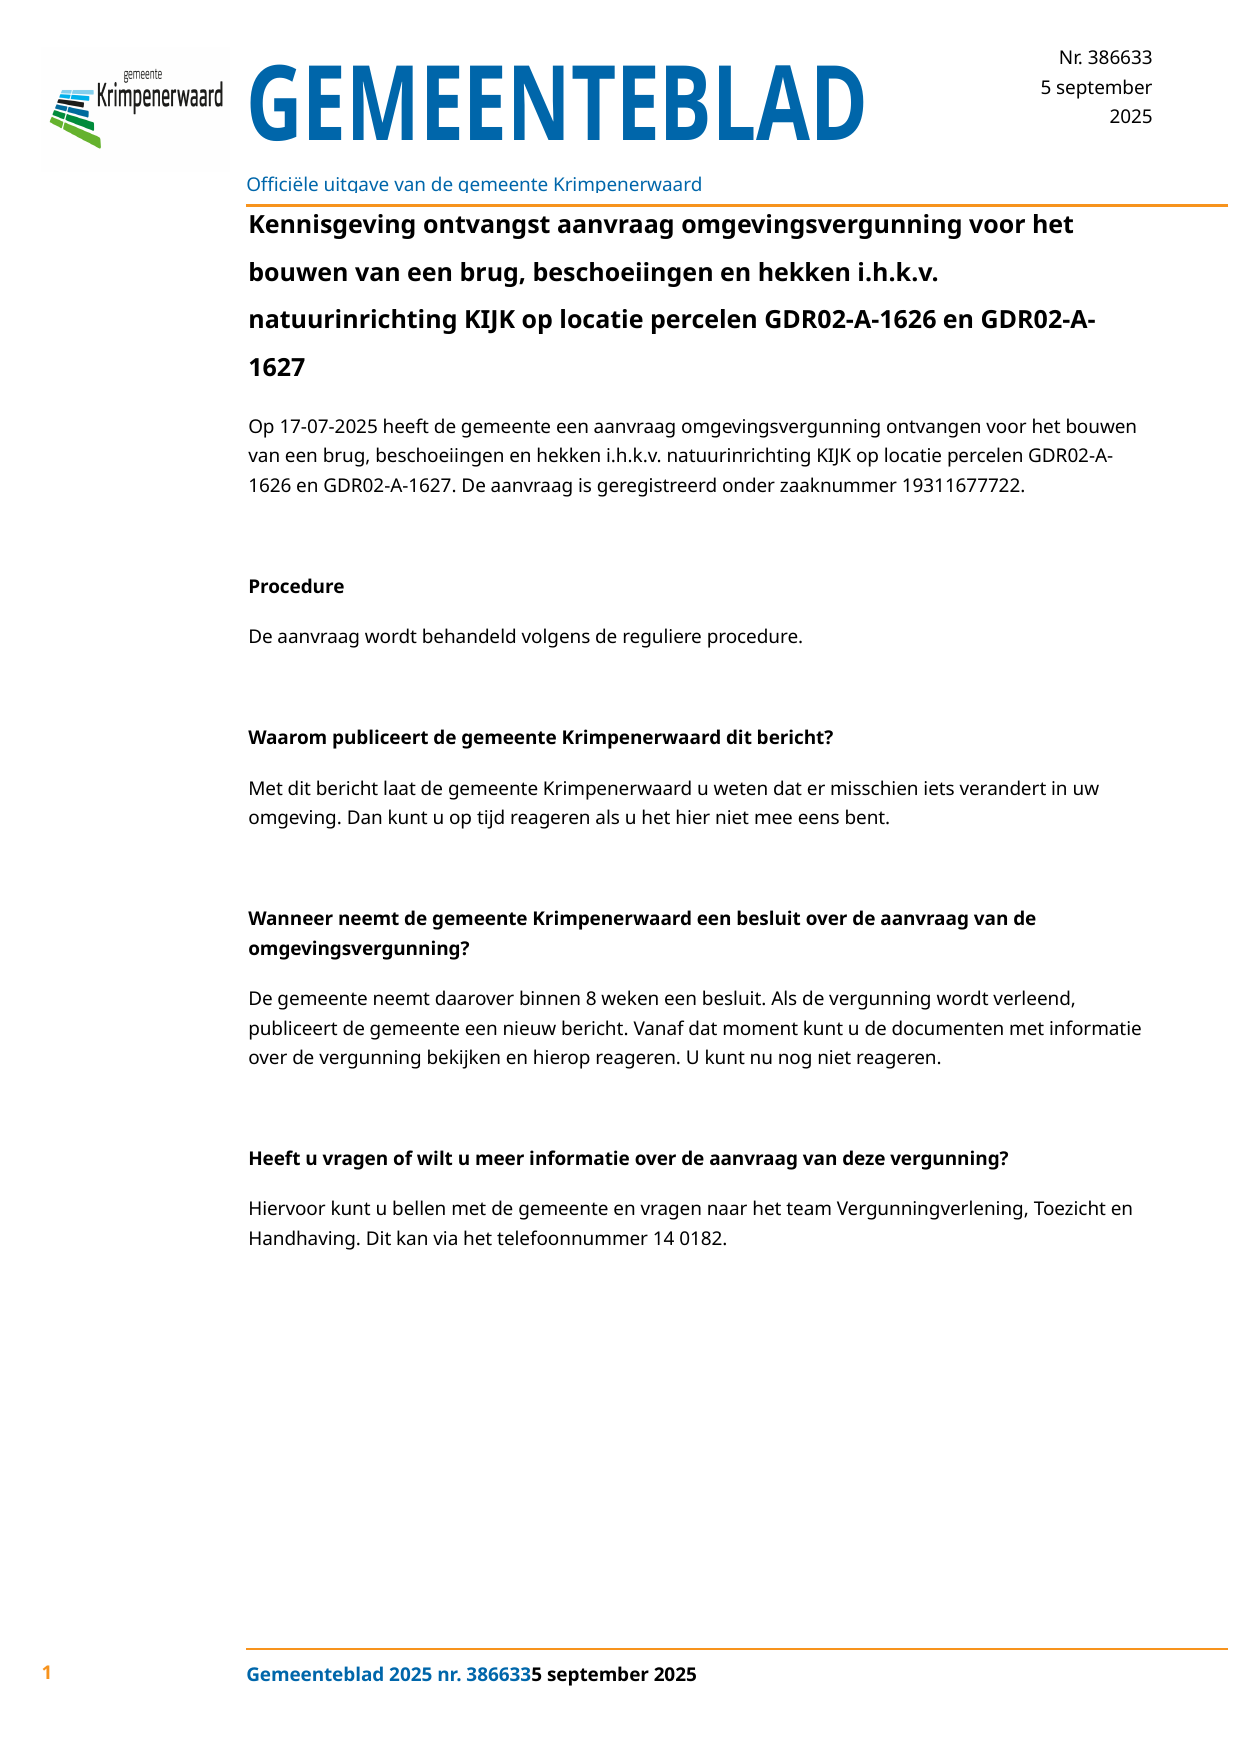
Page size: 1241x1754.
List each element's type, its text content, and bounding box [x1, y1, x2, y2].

text De gemeente neemt daarover binnen 8 weken een besluit. Als de vergunning wordt verleend, publiceert de gemeente een nieuw bericht. Vanaf dat moment kunt u de documenten met informatie over de vergunning bekijken en hierop reageren. U kunt nu nog niet reageren. [248, 985, 1152, 1070]
picture [41, 47, 231, 172]
text Waarom publiceert de gemeente Krimpenerwaard dit bericht? [248, 724, 1152, 750]
text Met dit bericht laat de gemeente Krimpenerwaard u weten dat er misschien iets verandert in uw omgeving. Dan kunt u op tijd reageren als u het hier niet mee eens bent. [248, 775, 1152, 830]
text Kennisgeving ontvangst aanvraag omgevingsvergunning voor het bouwen van een brug, beschoeiingen en hekken i.h.k.v. natuurinrichting KIJK op locatie percelen GDR02-A-1626 en GDR02-A-1627 [248, 207, 1152, 384]
text Procedure [248, 573, 1152, 599]
text Heeft u vragen of wilt u meer informatie over de aanvraag van deze vergunning? [248, 1145, 1152, 1171]
text Hiervoor kunt u bellen met de gemeente en vragen naar het team Vergunningverlening, Toezicht en Handhaving. Dit kan via het telefoonnummer 14 0182. [248, 1196, 1152, 1251]
text De aanvraag wordt behandeld volgens de reguliere procedure. [248, 623, 1152, 649]
text Op 17-07-2025 heeft de gemeente een aanvraag omgevingsvergunning ontvangen voor het bouwen van een brug, beschoeiingen en hekken i.h.k.v. natuurinrichting KIJK op locatie percelen GDR02-A-1626 en GDR02-A-1627. De aanvraag is geregistreerd onder zaaknummer 19311677722. [248, 413, 1152, 498]
text Wanneer neemt de gemeente Krimpenerwaard een besluit over de aanvraag van de omgevingsvergunning? [248, 905, 1152, 961]
